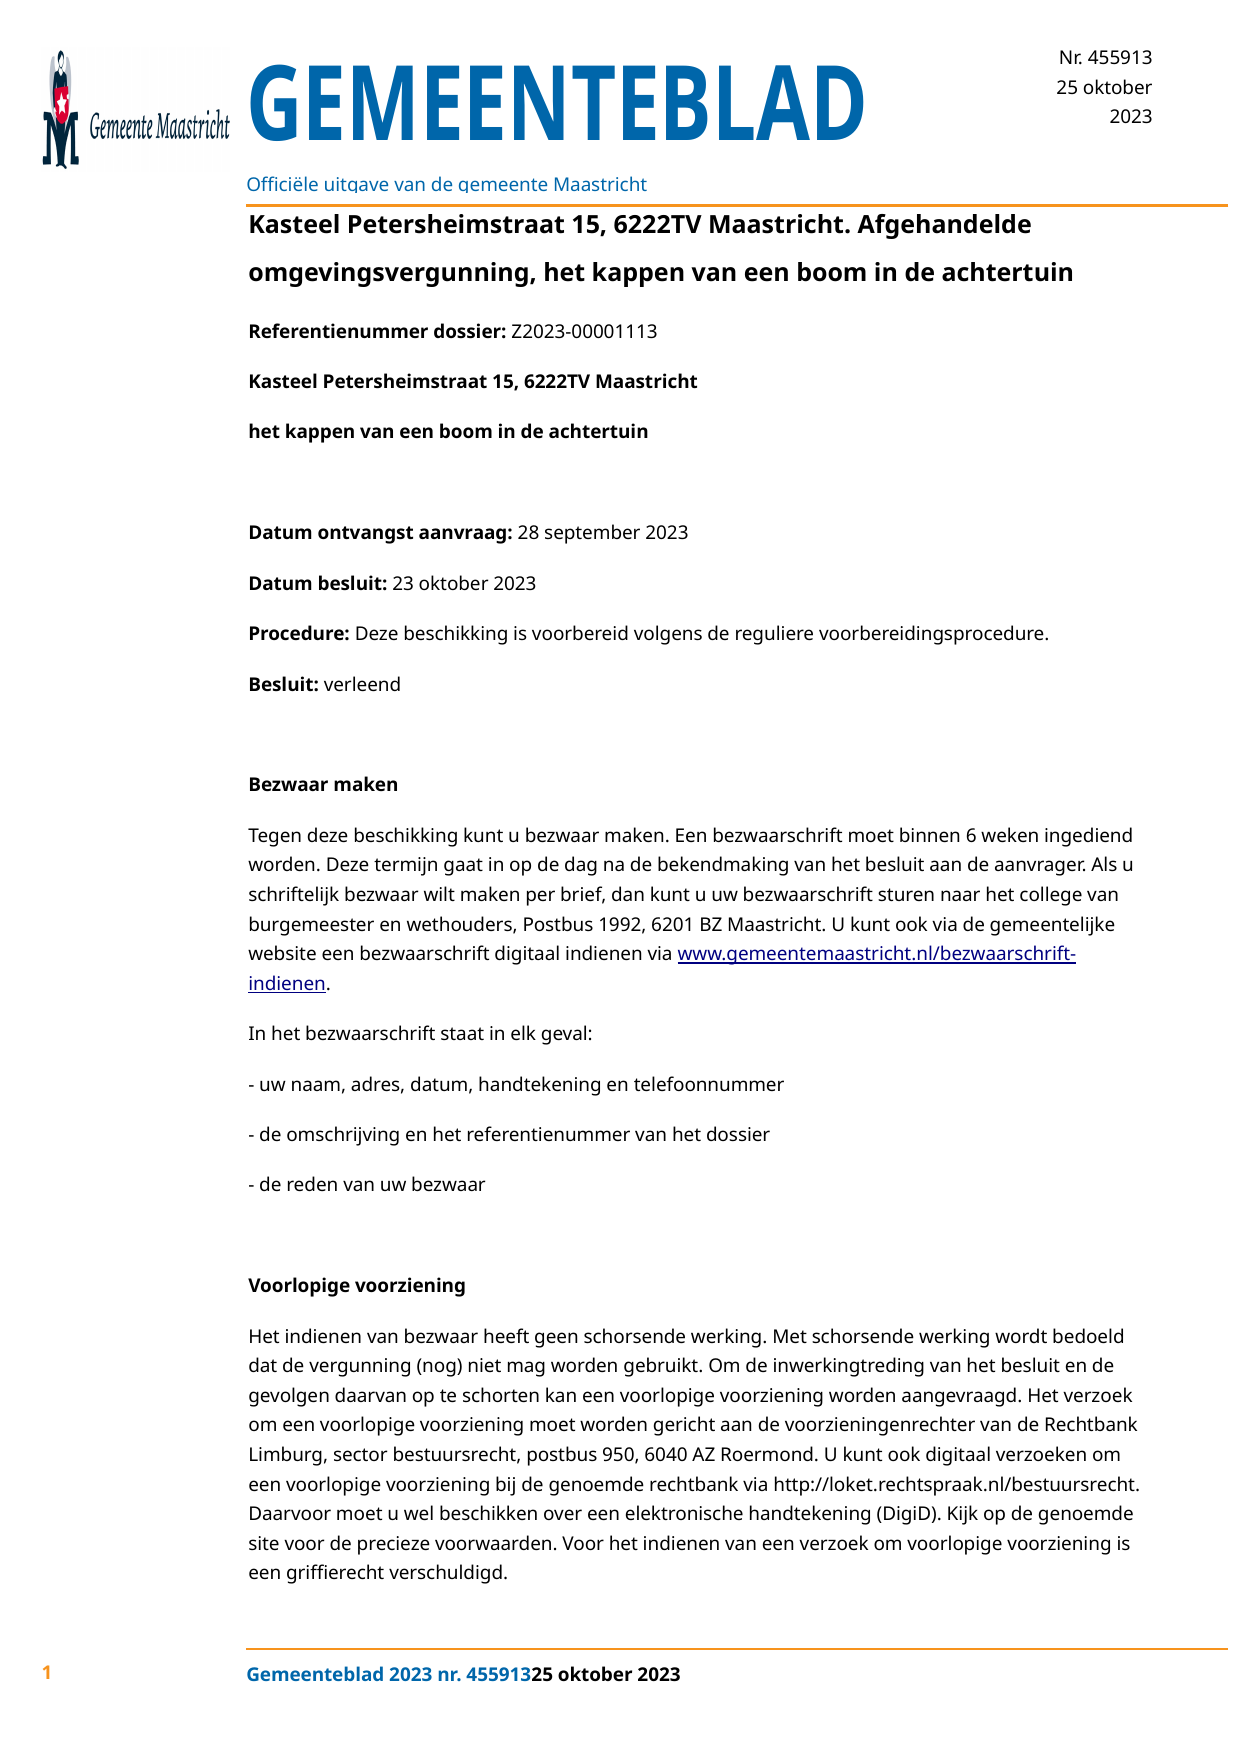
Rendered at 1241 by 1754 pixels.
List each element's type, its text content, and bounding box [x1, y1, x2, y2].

text Besluit: verleend [248, 671, 1152, 697]
text het kappen van een boom in de achtertuin [248, 419, 1152, 444]
text In het bezwaarschrift staat in elk geval: [248, 1020, 1152, 1046]
text Referentienummer dossier: Z2023-00001113 [248, 318, 1152, 344]
text Tegen deze beschikking kunt u bezwaar maken. Een bezwaarschrift moet binnen 6 weken ingediend worden. Deze termijn gaat in op de dag na de bekendmaking van het besluit aan de aanvrager. Als u schriftelijk bezwaar wilt maken per brief, dan kunt u uw bezwaarschrift sturen naar het college van burgemeester en wethouders, Postbus 1992, 6201 BZ Maastricht. U kunt ook via de gemeentelijke website een bezwaarschrift digitaal indienen via www.gemeentemaastricht.nl/bezwaarschrift-indienen. [248, 822, 1152, 996]
text Bezwaar maken [248, 772, 1152, 797]
text Datum besluit: 23 oktober 2023 [248, 570, 1152, 596]
text - de omschrijving en het referentienummer van het dossier [248, 1121, 1152, 1147]
text Kasteel Petersheimstraat 15, 6222TV Maastricht [248, 368, 1152, 394]
text - de reden van uw bezwaar [248, 1172, 1152, 1197]
text Procedure: Deze beschikking is voorbereid volgens de reguliere voorbereidingsprocedure. [248, 620, 1152, 646]
text Kasteel Petersheimstraat 15, 6222TV Maastricht. Afgehandelde omgevingsvergunning, het kappen van een boom in de achtertuin [248, 207, 1152, 288]
text Datum ontvangst aanvraag: 28 september 2023 [248, 519, 1152, 545]
text - uw naam, adres, datum, handtekening en telefoonnummer [248, 1071, 1152, 1097]
text Het indienen van bezwaar heeft geen schorsende werking. Met schorsende werking wordt bedoeld dat de vergunning (nog) niet mag worden gebruikt. Om de inwerkingtreding van het besluit en de gevolgen daarvan op te schorten kan een voorlopige voorziening worden aangevraagd. Het verzoek om een voorlopige voorziening moet worden gericht aan de voorzieningenrechter van de Rechtbank Limburg, sector bestuursrecht, postbus 950, 6040 AZ Roermond. U kunt ook digitaal verzoeken om een voorlopige voorziening bij de genoemde rechtbank via http://loket.rechtspraak.nl/bestuursrecht. Daarvoor moet u wel beschikken over een elektronische handtekening (DigiD). Kijk op de genoemde site voor de precieze voorwaarden. Voor het indienen van een verzoek om voorlopige voorziening is een griffierecht verschuldigd. [248, 1323, 1152, 1585]
picture [41, 47, 231, 172]
text Voorlopige voorziening [248, 1272, 1152, 1298]
